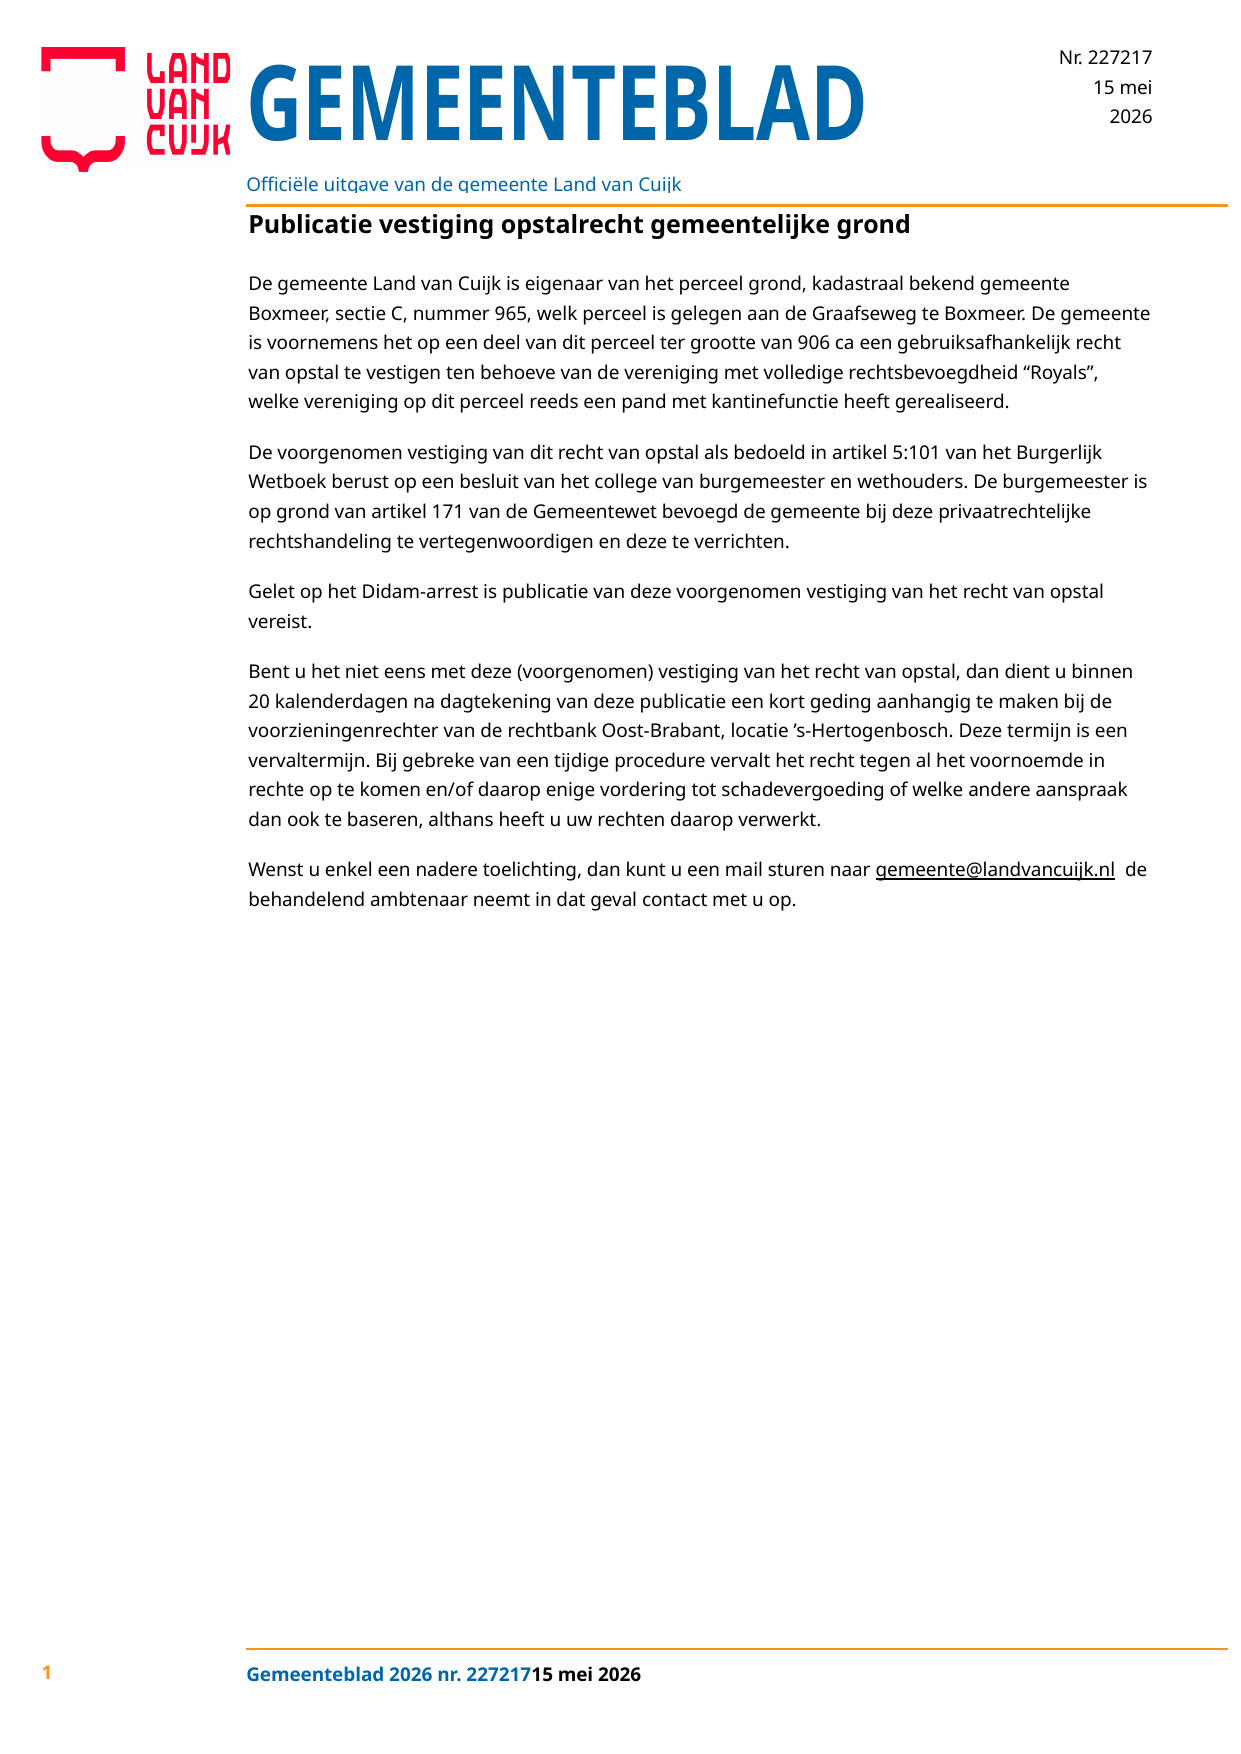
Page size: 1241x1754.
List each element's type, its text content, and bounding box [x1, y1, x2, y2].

text De voorgenomen vestiging van dit recht van opstal als bedoeld in artikel 5:101 van het Burgerlijk Wetboek berust op een besluit van het college van burgemeester en wethouders. De burgemeester is op grond van artikel 171 van de Gemeentewet bevoegd de gemeente bij deze privaatrechtelijke rechtshandeling te vertegenwoordigen en deze te verrichten. [248, 439, 1152, 553]
text Publicatie vestiging opstalrecht gemeentelijke grond [248, 207, 1152, 241]
text Bent u het niet eens met deze (voorgenomen) vestiging van het recht van opstal, dan dient u binnen 20 kalenderdagen na dagtekening van deze publicatie een kort geding aanhangig te maken bij de voorzieningenrechter van de rechtbank Oost-Brabant, locatie ’s-Hertogenbosch. Deze termijn is een vervaltermijn. Bij gebreke van een tijdige procedure vervalt het recht tegen al het voornoemde in rechte op te komen en/of daarop enige vordering tot schadevergoeding of welke andere aanspraak dan ook te baseren, althans heeft u uw rechten daarop verwerkt. [248, 658, 1152, 832]
text Wenst u enkel een nadere toelichting, dan kunt u een mail sturen naar gemeente@landvancuijk.nl de behandelend ambtenaar neemt in dat geval contact met u op. [248, 857, 1152, 912]
text De gemeente Land van Cuijk is eigenaar van het perceel grond, kadastraal bekend gemeente Boxmeer, sectie C, nummer 965, welk perceel is gelegen aan de Graafseweg te Boxmeer. De gemeente is voornemens het op een deel van dit perceel ter grootte van 906 ca een gebruiksafhankelijk recht van opstal te vestigen ten behoeve van de vereniging met volledige rechtsbevoegdheid “Royals”, welke vereniging op dit perceel reeds een pand met kantinefunctie heeft gerealiseerd. [248, 270, 1152, 414]
picture [41, 47, 231, 172]
text Gelet op het Didam-arrest is publicatie van deze voorgenomen vestiging van het recht van opstal vereist. [248, 578, 1152, 633]
